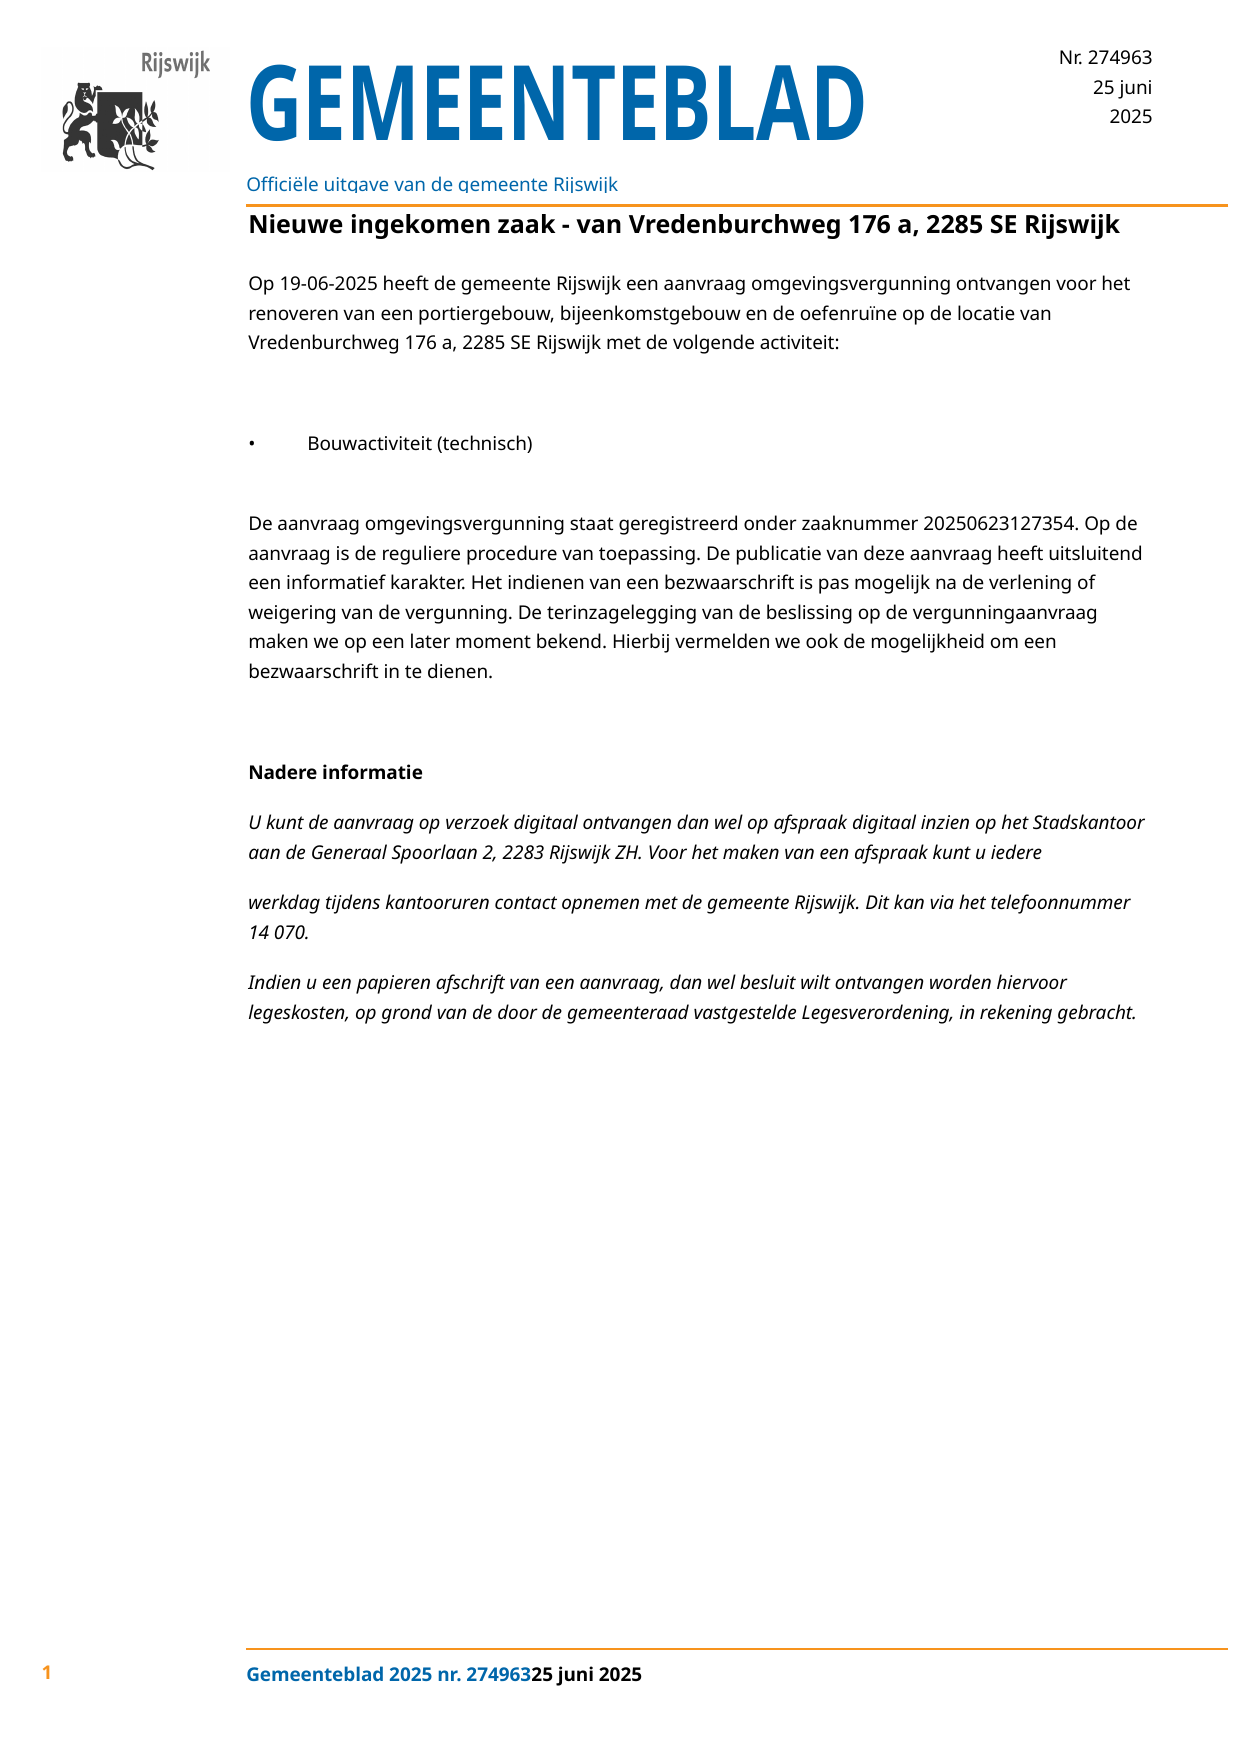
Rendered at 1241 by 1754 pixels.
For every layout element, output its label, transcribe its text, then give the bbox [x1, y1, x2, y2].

text Nadere informatie [248, 759, 1152, 785]
text De aanvraag omgevingsvergunning staat geregistreerd onder zaaknummer 20250623127354. Op de aanvraag is de reguliere procedure van toepassing. De publicatie van deze aanvraag heeft uitsluitend een informatief karakter. Het indienen van een bezwaarschrift is pas mogelijk na de verlening of weigering van de vergunning. De terinzagelegging van de beslissing op de vergunningaanvraag maken we op een later moment bekend. Hierbij vermelden we ook de mogelijkheid om een bezwaarschrift in te dienen. [248, 510, 1152, 684]
text Nieuwe ingekomen zaak - van Vredenburchweg 176 a, 2285 SE Rijswijk [248, 207, 1152, 241]
text Op 19-06-2025 heeft de gemeente Rijswijk een aanvraag omgevingsvergunning ontvangen voor het renoveren van een portiergebouw, bijeenkomstgebouw en de oefenruïne op de locatie van Vredenburchweg 176 a, 2285 SE Rijswijk met de volgende activiteit: [248, 270, 1152, 355]
text werkdag tijdens kantooruren contact opnemen met de gemeente Rijswijk. Dit kan via het telefoonnummer 14 070. [248, 889, 1152, 945]
list Bouwactiviteit (technisch) [248, 430, 1152, 456]
picture [41, 47, 231, 172]
text U kunt de aanvraag op verzoek digitaal ontvangen dan wel op afspraak digitaal inzien op het Stadskantoor aan de Generaal Spoorlaan 2, 2283 Rijswijk ZH. Voor het maken van een afspraak kunt u iedere [248, 809, 1152, 865]
text Indien u een papieren afschrift van een aanvraag, dan wel besluit wilt ontvangen worden hiervoor legeskosten, op grond van de door de gemeenteraad vastgestelde Legesverordening, in rekening gebracht. [248, 969, 1152, 1025]
